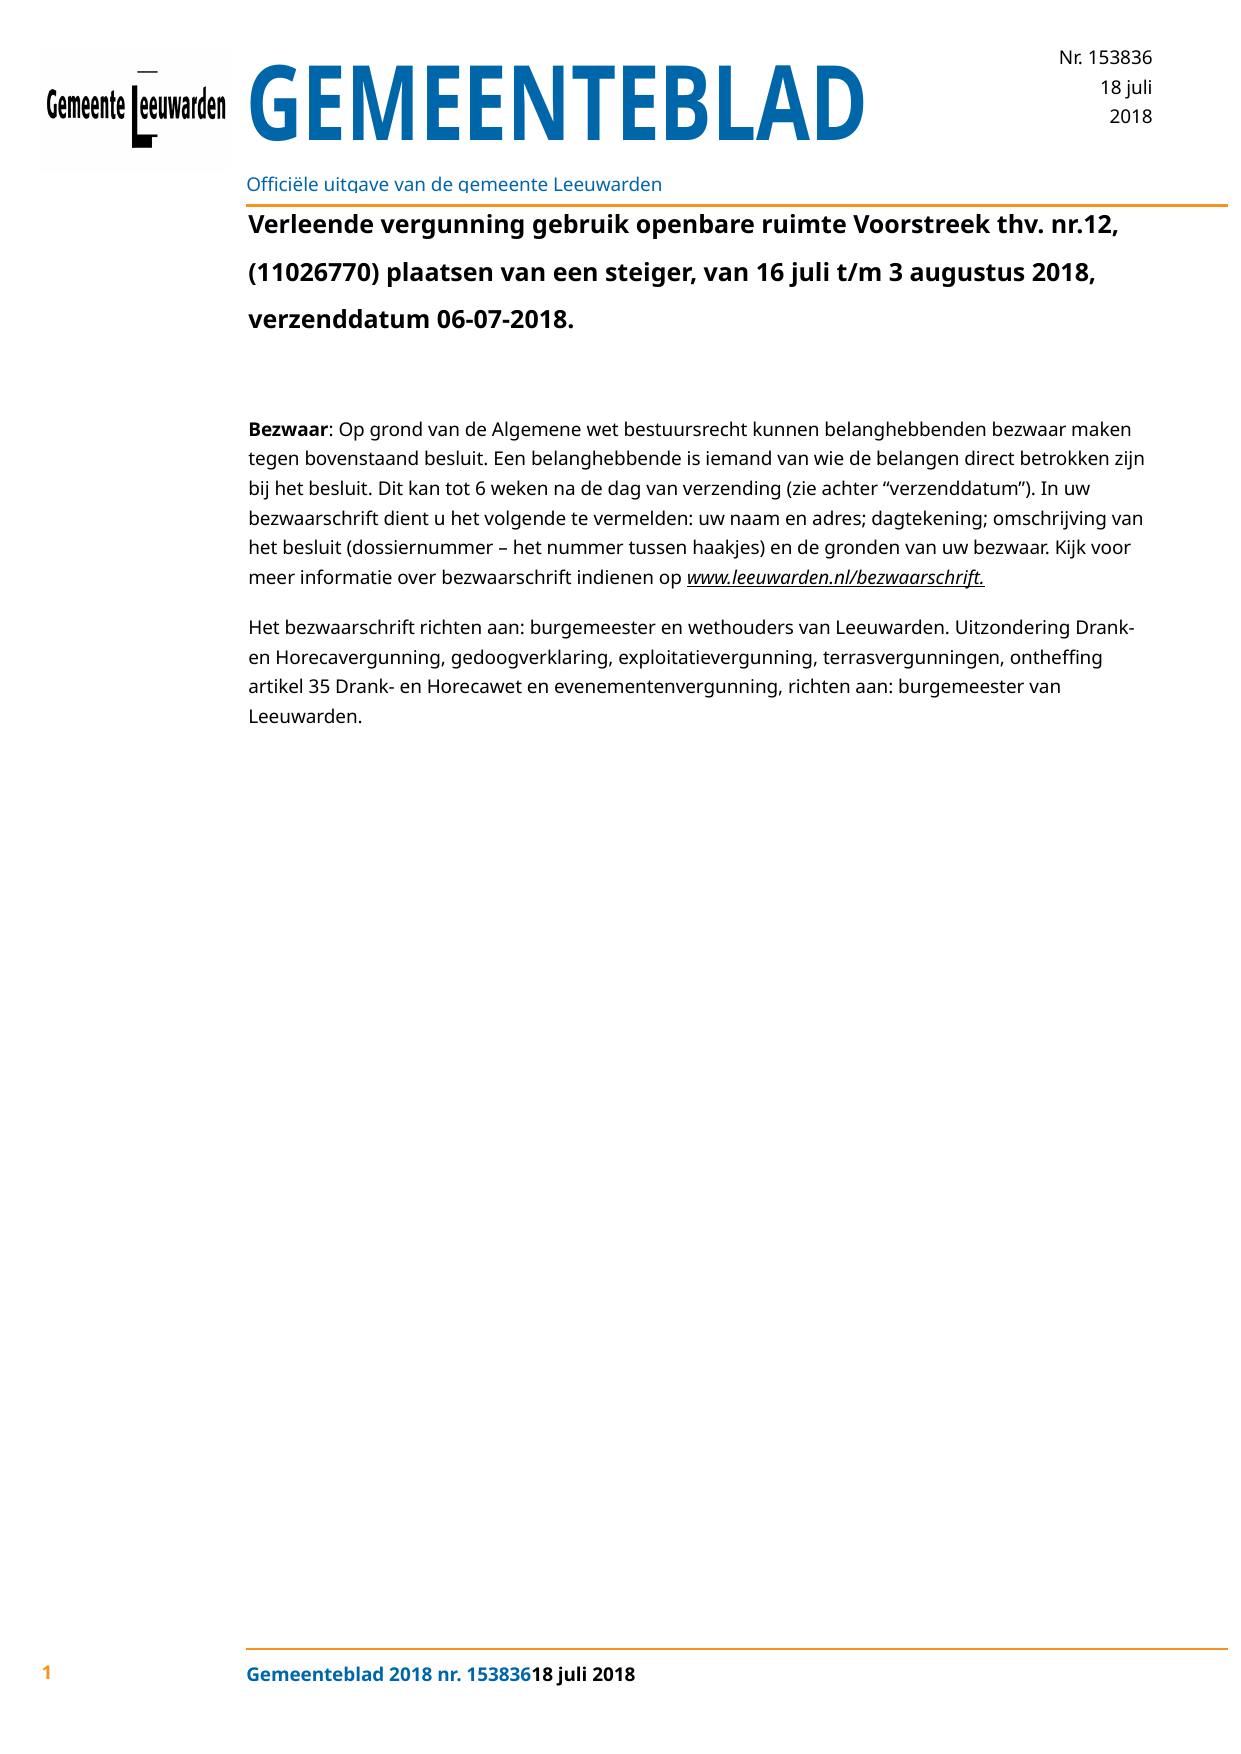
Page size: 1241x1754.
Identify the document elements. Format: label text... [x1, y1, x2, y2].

text Verleende vergunning gebruik openbare ruimte Voorstreek thv. nr.12, (11026770) plaatsen van een steiger, van 16 juli t/m 3 augustus 2018, verzenddatum 06-07-2018. [248, 207, 1152, 336]
text Het bezwaarschrift richten aan: burgemeester en wethouders van Leeuwarden. Uitzondering Drank- en Horecavergunning, gedoogverklaring, exploitatievergunning, terrasvergunningen, ontheffing artikel 35 Drank- en Horecawet en evenementenvergunning, richten aan: burgemeester van Leeuwarden. [248, 614, 1152, 729]
picture [41, 47, 231, 172]
text Bezwaar: Op grond van de Algemene wet bestuursrecht kunnen belanghebbenden bezwaar maken tegen bovenstaand besluit. Een belanghebbende is iemand van wie de belangen direct betrokken zijn bij het besluit. Dit kan tot 6 weken na de dag van verzending (zie achter “verzenddatum”). In uw bezwaarschrift dient u het volgende te vermelden: uw naam en adres; dagtekening; omschrijving van het besluit (dossiernummer – het nummer tussen haakjes) en de gronden van uw bezwaar. Kijk voor meer informatie over bezwaarschrift indienen op www.leeuwarden.nl/bezwaarschrift. [248, 416, 1152, 589]
